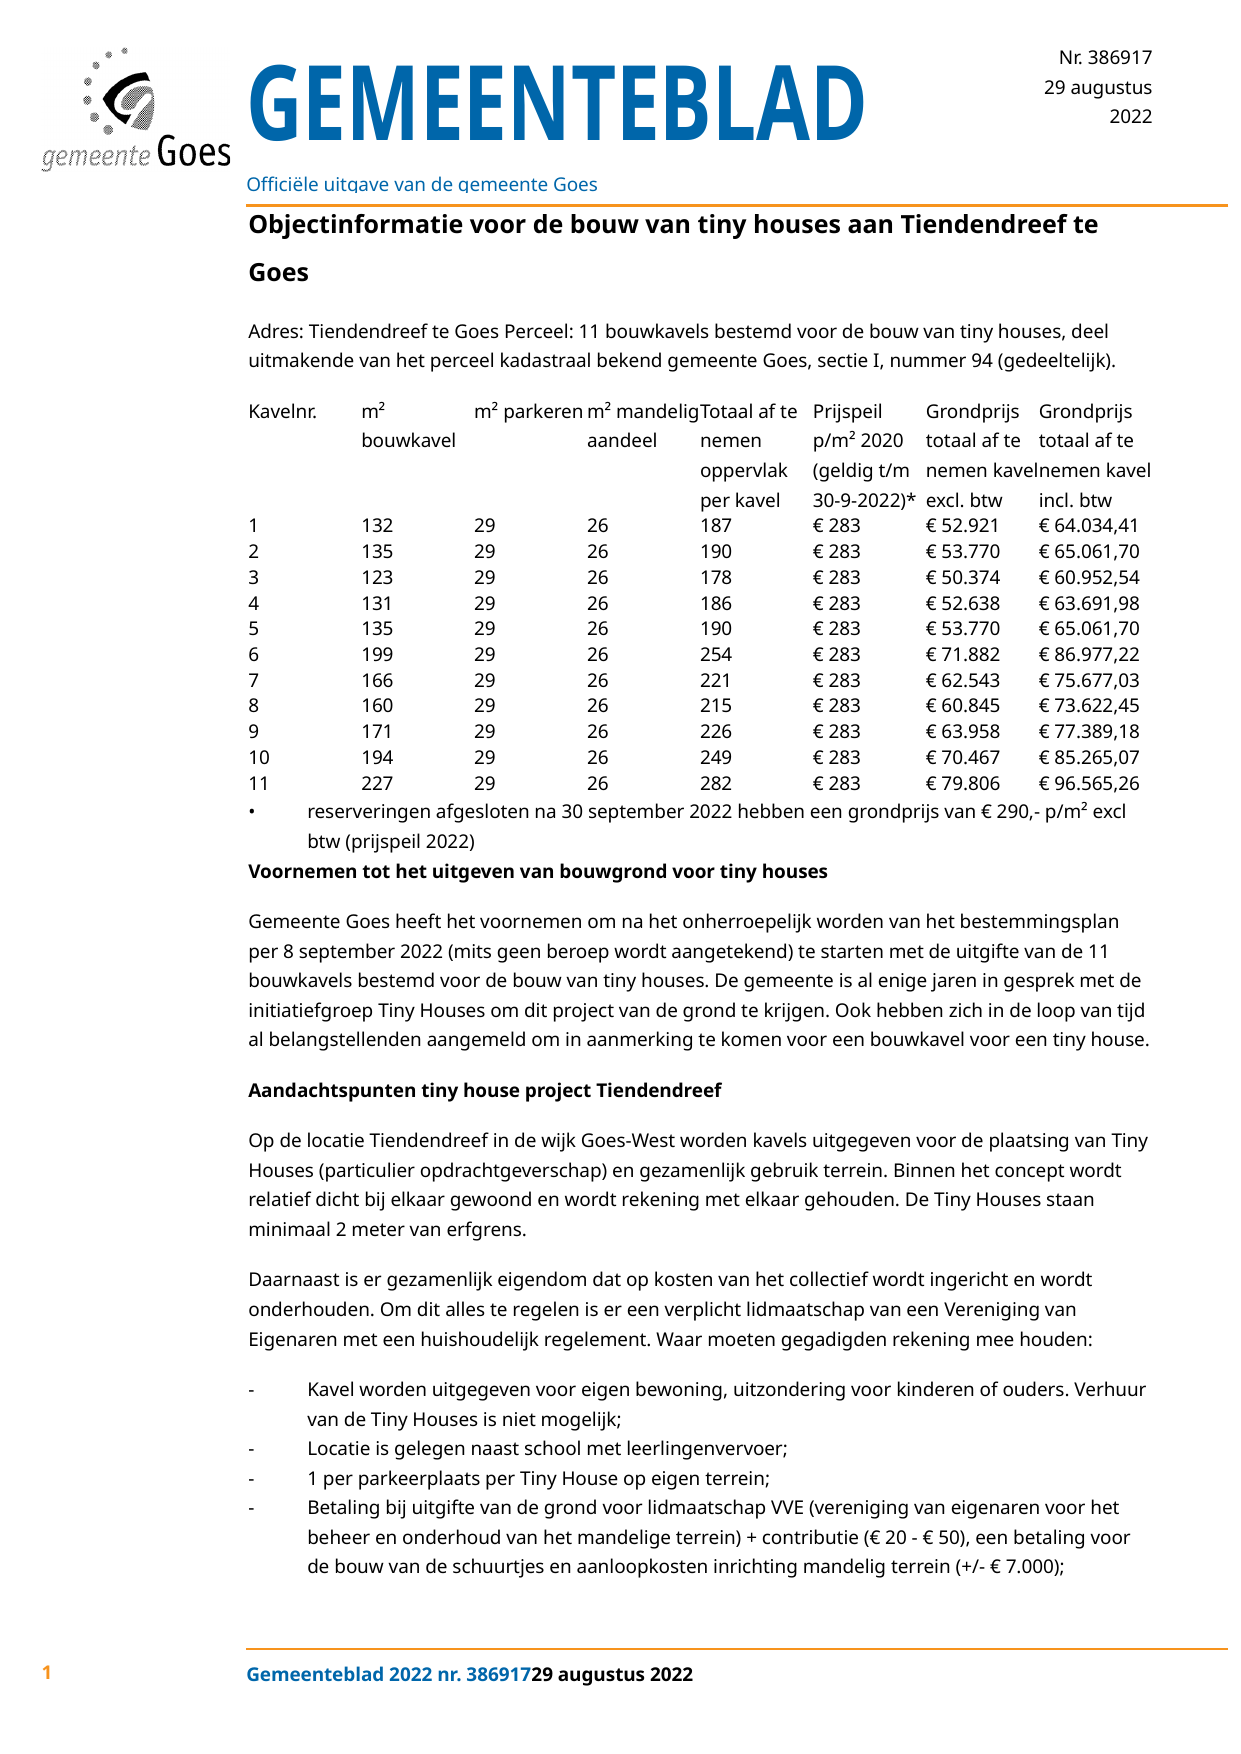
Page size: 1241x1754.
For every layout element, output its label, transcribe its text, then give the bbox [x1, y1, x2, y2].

table_cell 26 [587, 693, 700, 718]
table_cell 227 [361, 770, 474, 796]
list Betaling bij uitgifte van de grond voor lidmaatschap VVE (vereniging van eigenaren voor het beheer en onderhoud van het mandelige terrein) + contributie (€ 20 - € 50), een betaling voor de bouw van de schuurtjes en aanloopkosten inrichting mandelig terrein (+/- € 7.000); [248, 1494, 1152, 1579]
table_cell 186 [700, 590, 813, 615]
table_cell € 63.958 [926, 718, 1038, 744]
table_cell 26 [587, 770, 700, 796]
table_cell € 63.691,98 [1039, 590, 1152, 615]
text Aandachtspunten tiny house project Tiendendreef [248, 1077, 1152, 1103]
table_cell 135 [361, 538, 474, 564]
table_cell 29 [474, 667, 587, 693]
table_header Kavelnr. [248, 398, 361, 512]
table_cell 215 [700, 693, 813, 718]
table_cell 282 [700, 770, 813, 796]
table_cell 29 [474, 538, 587, 564]
table_cell € 71.882 [926, 641, 1038, 667]
text Objectinformatie voor de bouw van tiny houses aan Tiendendreef te Goes [248, 207, 1152, 288]
text Voornemen tot het uitgeven van bouwgrond voor tiny houses [248, 858, 1152, 884]
table_cell € 77.389,18 [1039, 718, 1152, 744]
table_cell 26 [587, 615, 700, 641]
table_cell 29 [474, 770, 587, 796]
table_cell 123 [361, 564, 474, 590]
list reserveringen afgesloten na 30 september 2022 hebben een grondprijs van € 290,- p/m² excl btw (prijspeil 2022) [248, 799, 1152, 854]
table_cell € 283 [813, 615, 926, 641]
list Locatie is gelegen naast school met leerlingenvervoer; [248, 1435, 1152, 1461]
table_cell € 60.845 [926, 693, 1038, 718]
table_cell 221 [700, 667, 813, 693]
table_cell 199 [361, 641, 474, 667]
table_cell 135 [361, 615, 474, 641]
table_cell € 283 [813, 667, 926, 693]
table_header m² mandelig aandeel [587, 398, 700, 512]
table_header Grondprijs totaal af te nemen kavel incl. btw [1039, 398, 1152, 512]
table_cell 11 [248, 770, 361, 796]
table_cell € 50.374 [926, 564, 1038, 590]
table_header m² bouwkavel [361, 398, 474, 512]
table_cell 29 [474, 564, 587, 590]
text Daarnaast is er gezamenlijk eigendom dat op kosten van het collectief wordt ingericht en wordt onderhouden. Om dit alles te regelen is er een verplicht lidmaatschap van een Vereniging van Eigenaren met een huishoudelijk regelement. Waar moeten gegadigden rekening mee houden: [248, 1267, 1152, 1352]
table_cell 132 [361, 513, 474, 538]
table_cell 1 [248, 513, 361, 538]
table_cell € 86.977,22 [1039, 641, 1152, 667]
table_cell 26 [587, 538, 700, 564]
table_cell 26 [587, 590, 700, 615]
picture [41, 47, 231, 172]
table_cell € 283 [813, 770, 926, 796]
table_cell € 62.543 [926, 667, 1038, 693]
table_cell 131 [361, 590, 474, 615]
table_cell 2 [248, 538, 361, 564]
table_cell 26 [587, 718, 700, 744]
text Op de locatie Tiendendreef in de wijk Goes-West worden kavels uitgegeven voor de plaatsing van Tiny Houses (particulier opdrachtgeverschap) en gezamenlijk gebruik terrein. Binnen het concept wordt relatief dicht bij elkaar gewoond en wordt rekening met elkaar gehouden. De Tiny Houses staan minimaal 2 meter van erfgrens. [248, 1127, 1152, 1242]
table_cell 5 [248, 615, 361, 641]
table_cell € 53.770 [926, 538, 1038, 564]
table_cell 160 [361, 693, 474, 718]
table_cell 4 [248, 590, 361, 615]
table_cell 26 [587, 641, 700, 667]
table_cell 190 [700, 538, 813, 564]
table_cell € 283 [813, 538, 926, 564]
table_cell € 65.061,70 [1039, 538, 1152, 564]
table_cell € 283 [813, 564, 926, 590]
table_cell € 52.638 [926, 590, 1038, 615]
table_cell 29 [474, 641, 587, 667]
list Kavel worden uitgegeven voor eigen bewoning, uitzondering voor kinderen of ouders. Verhuur van de Tiny Houses is niet mogelijk; [248, 1376, 1152, 1432]
table_cell 3 [248, 564, 361, 590]
table_cell 9 [248, 718, 361, 744]
table_cell € 79.806 [926, 770, 1038, 796]
text Gemeente Goes heeft het voornemen om na het onherroepelijk worden van het bestemmingsplan per 8 september 2022 (mits geen beroep wordt aangetekend) te starten met de uitgifte van de 11 bouwkavels bestemd voor de bouw van tiny houses. De gemeente is al enige jaren in gesprek met de initiatiefgroep Tiny Houses om dit project van de grond te krijgen. Ook hebben zich in de loop van tijd al belangstellenden aangemeld om in aanmerking te komen voor een bouwkavel voor een tiny house. [248, 908, 1152, 1052]
table_cell € 85.265,07 [1039, 744, 1152, 770]
table_cell € 283 [813, 513, 926, 538]
table_cell € 283 [813, 590, 926, 615]
table_cell 10 [248, 744, 361, 770]
table_cell € 75.677,03 [1039, 667, 1152, 693]
table_cell 7 [248, 667, 361, 693]
table_cell € 64.034,41 [1039, 513, 1152, 538]
table_cell 29 [474, 718, 587, 744]
table_cell 29 [474, 513, 587, 538]
table_header Totaal af te nemen oppervlak per kavel [700, 398, 813, 512]
table_cell 178 [700, 564, 813, 590]
table_cell € 65.061,70 [1039, 615, 1152, 641]
table_cell € 52.921 [926, 513, 1038, 538]
table_cell € 73.622,45 [1039, 693, 1152, 718]
table_cell € 96.565,26 [1039, 770, 1152, 796]
table_cell € 283 [813, 693, 926, 718]
table_cell € 283 [813, 718, 926, 744]
table_cell 226 [700, 718, 813, 744]
table_cell 249 [700, 744, 813, 770]
table_cell 190 [700, 615, 813, 641]
table_header Grondprijs totaal af te nemen kavel excl. btw [926, 398, 1038, 512]
table_cell 187 [700, 513, 813, 538]
table_cell € 70.467 [926, 744, 1038, 770]
table_cell 8 [248, 693, 361, 718]
table_cell € 283 [813, 744, 926, 770]
table_cell 171 [361, 718, 474, 744]
table_cell € 283 [813, 641, 926, 667]
table_cell 29 [474, 590, 587, 615]
table_cell 166 [361, 667, 474, 693]
table_cell 29 [474, 615, 587, 641]
table_header Prijspeil p/m² 2020 (geldig t/m 30-9-2022)* [813, 398, 926, 512]
table_cell € 60.952,54 [1039, 564, 1152, 590]
table_header m² parkeren [474, 398, 587, 512]
table_cell 194 [361, 744, 474, 770]
table_cell 6 [248, 641, 361, 667]
table_cell 26 [587, 744, 700, 770]
table_cell 26 [587, 513, 700, 538]
table_cell 29 [474, 693, 587, 718]
text Adres: Tiendendreef te Goes Perceel: 11 bouwkavels bestemd voor de bouw van tiny houses, deel uitmakende van het perceel kadastraal bekend gemeente Goes, sectie I, nummer 94 (gedeeltelijk). [248, 318, 1152, 373]
list 1 per parkeerplaats per Tiny House op eigen terrein; [248, 1465, 1152, 1491]
table_cell 254 [700, 641, 813, 667]
table_cell 26 [587, 564, 700, 590]
table_cell € 53.770 [926, 615, 1038, 641]
table_cell 26 [587, 667, 700, 693]
table_cell 29 [474, 744, 587, 770]
